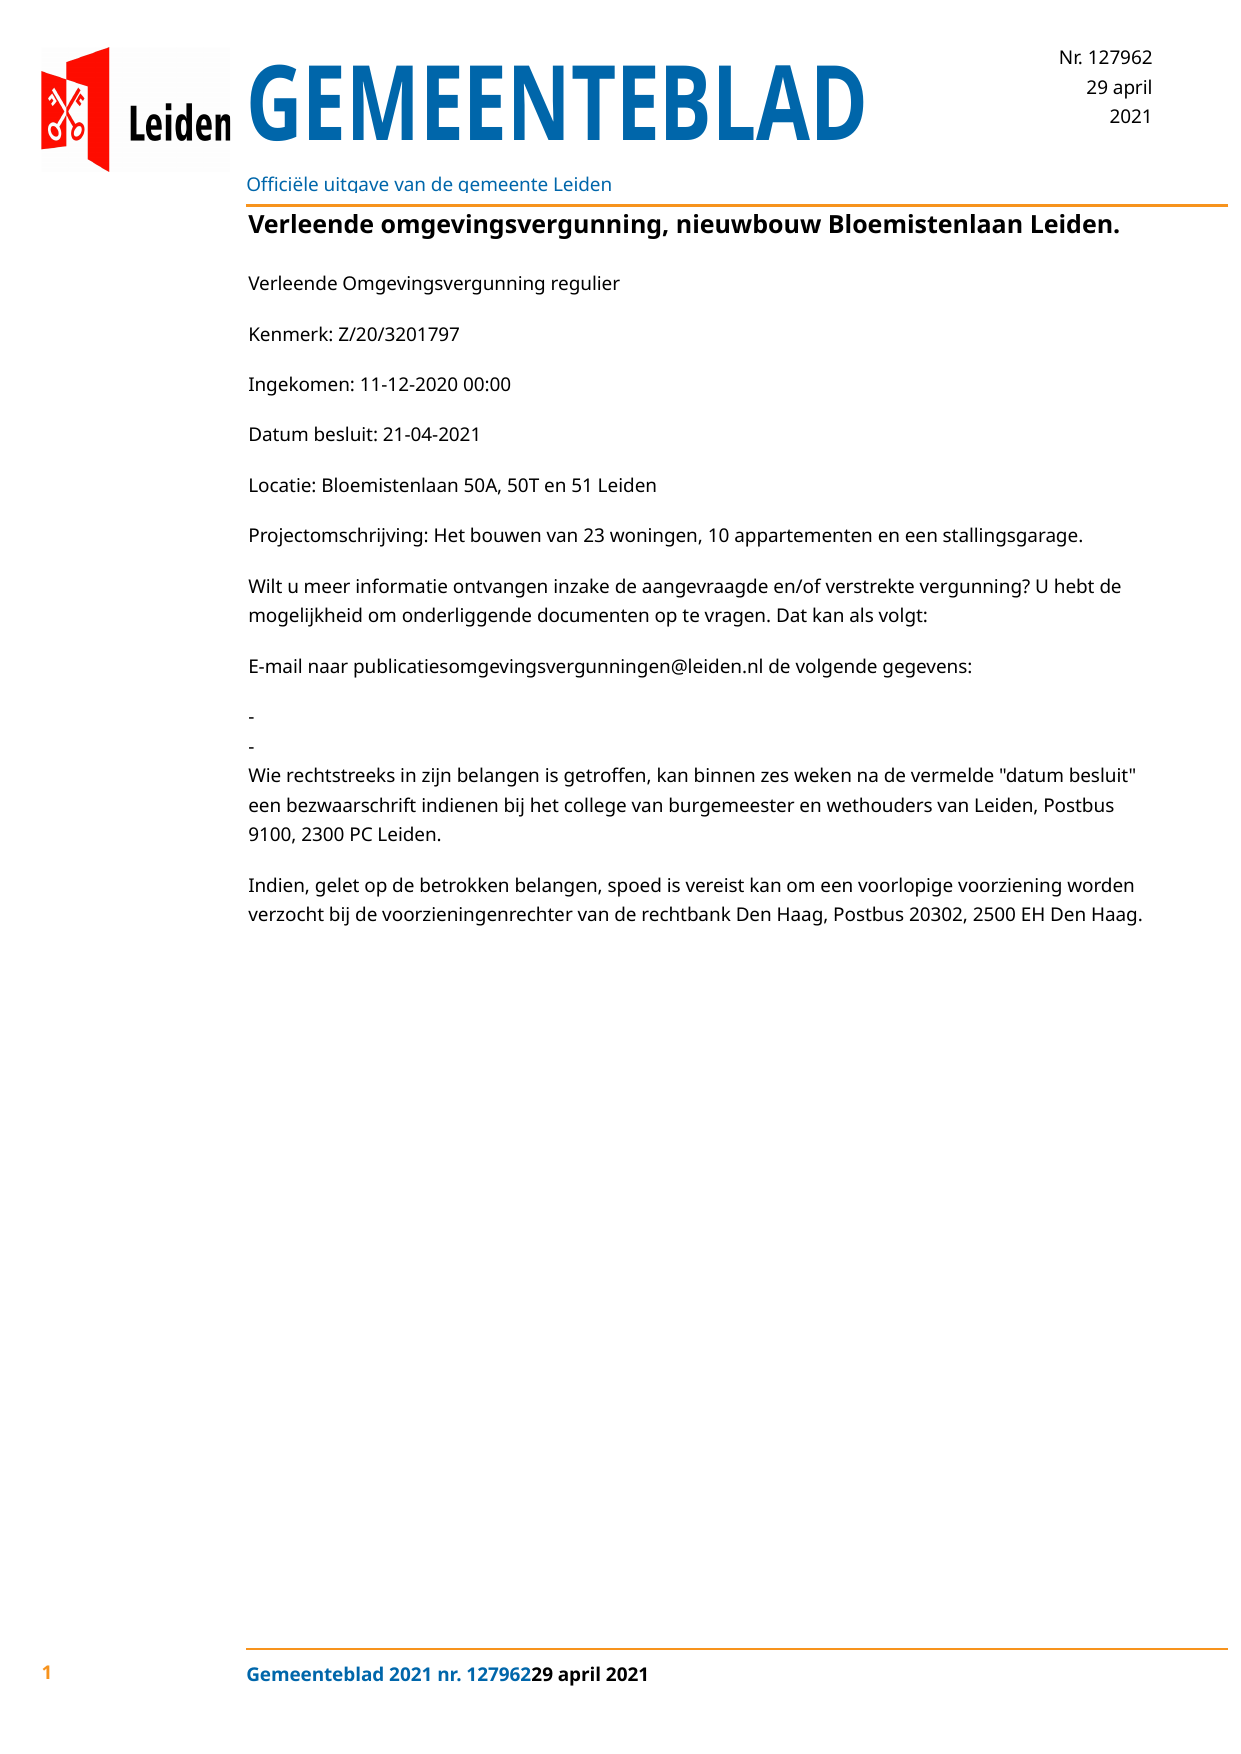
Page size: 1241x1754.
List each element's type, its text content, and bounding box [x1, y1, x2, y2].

text Locatie: Bloemistenlaan 50A, 50T en 51 Leiden [248, 472, 1152, 498]
text Indien, gelet op de betrokken belangen, spoed is vereist kan om een voorlopige voorziening worden verzocht bij de voorzieningenrechter van de rechtbank Den Haag, Postbus 20302, 2500 EH Den Haag. [248, 872, 1152, 927]
text Datum besluit: 21-04-2021 [248, 422, 1152, 447]
text Verleende Omgevingsvergunning regulier [248, 270, 1152, 296]
text E-mail naar publicatiesomgevingsvergunningen@leiden.nl de volgende gegevens: [248, 653, 1152, 678]
text Kenmerk: Z/20/3201797 [248, 321, 1152, 346]
text Wilt u meer informatie ontvangen inzake de aangevraagde en/of verstrekte vergunning? U hebt de mogelijkheid om onderliggende documenten op te vragen. Dat kan als volgt: [248, 573, 1152, 628]
text Ingekomen: 11-12-2020 00:00 [248, 371, 1152, 397]
picture [41, 47, 231, 172]
text Wie rechtstreeks in zijn belangen is getroffen, kan binnen zes weken na de vermelde "datum besluit" een bezwaarschrift indienen bij het college van burgemeester en wethouders van Leiden, Postbus 9100, 2300 PC Leiden. [248, 762, 1152, 847]
text Verleende omgevingsvergunning, nieuwbouw Bloemistenlaan Leiden. [248, 207, 1152, 241]
text Projectomschrijving: Het bouwen van 23 woningen, 10 appartementen en een stallingsgarage. [248, 522, 1152, 548]
